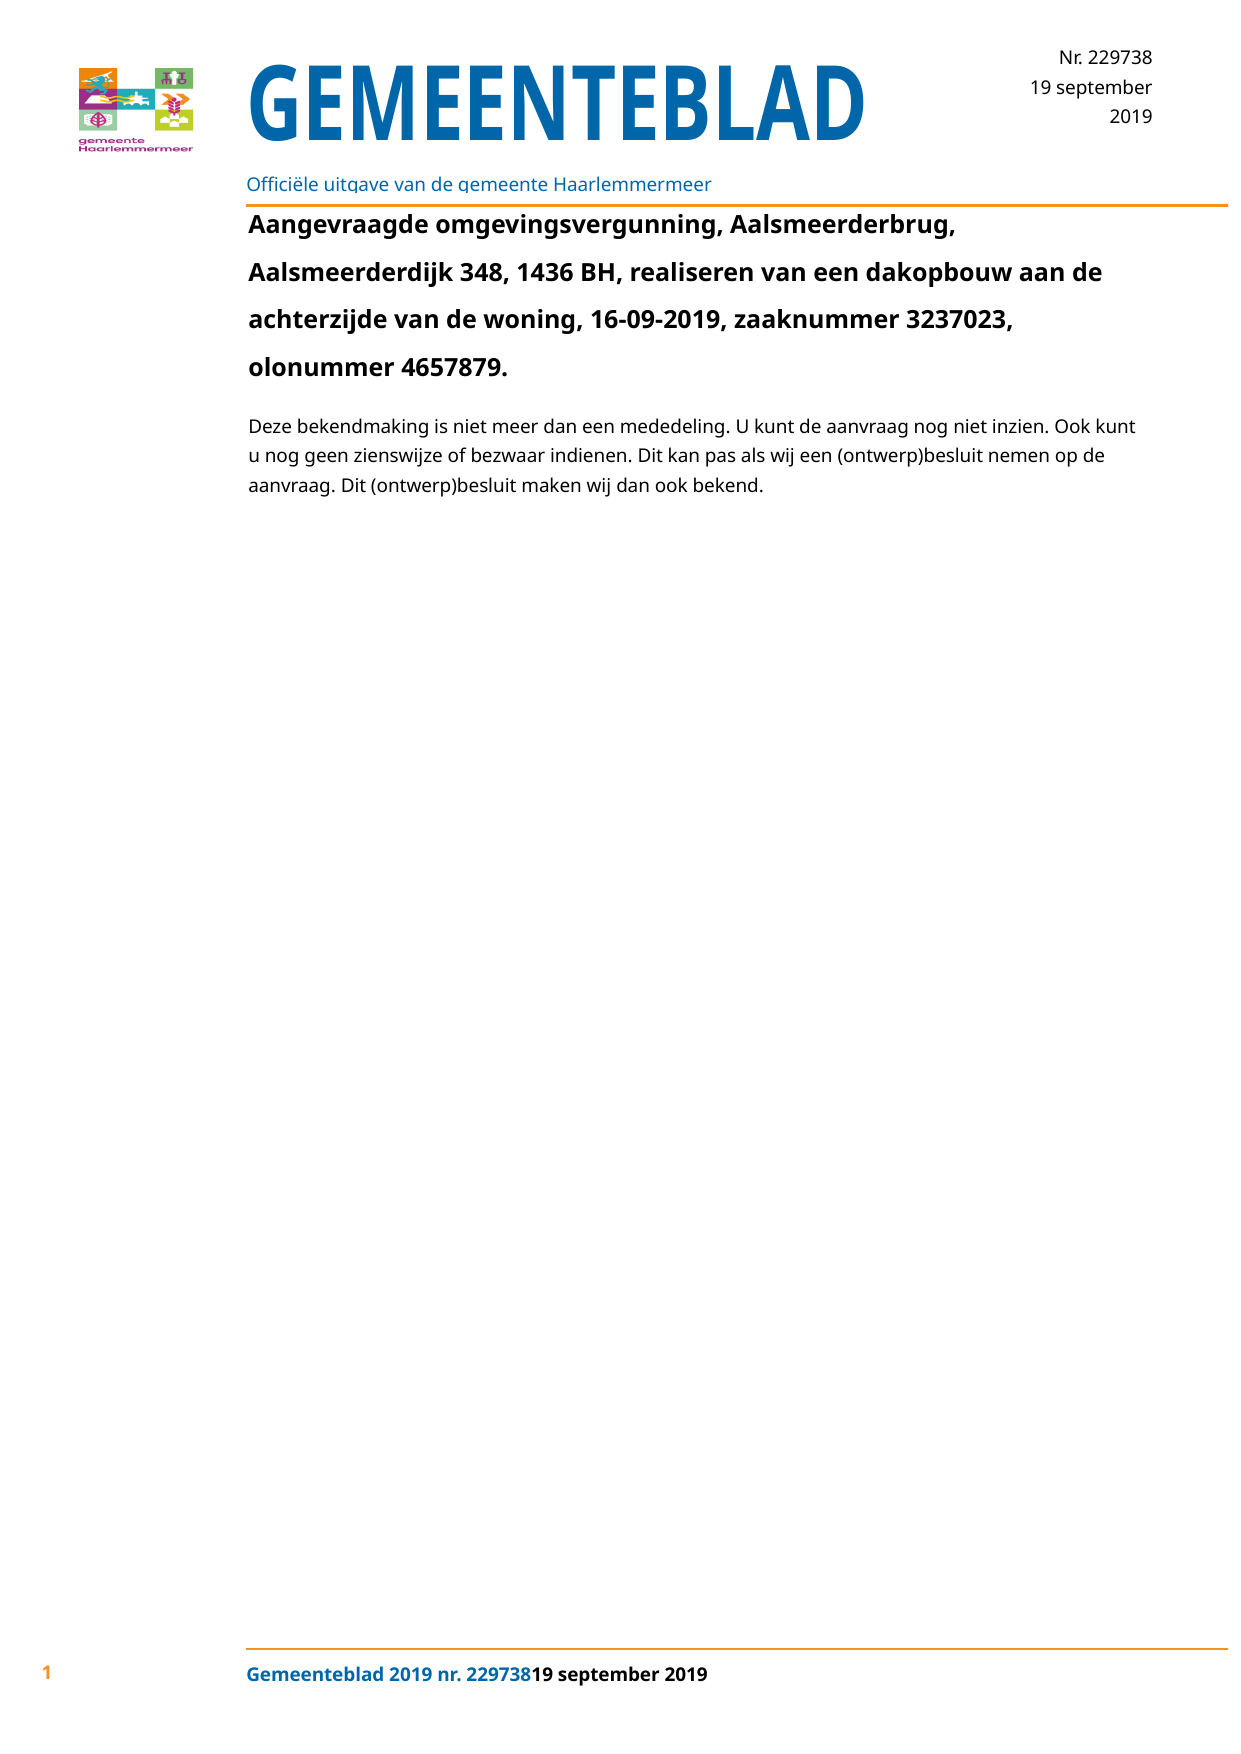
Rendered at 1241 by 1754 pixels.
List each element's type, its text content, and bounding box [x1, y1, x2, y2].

text Aangevraagde omgevingsvergunning, Aalsmeerderbrug, Aalsmeerderdijk 348, 1436 BH, realiseren van een dakopbouw aan de achterzijde van de woning, 16-09-2019, zaaknummer 3237023, olonummer 4657879. [248, 207, 1152, 384]
picture [41, 47, 231, 172]
text Deze bekendmaking is niet meer dan een mededeling. U kunt de aanvraag nog niet inzien. Ook kunt u nog geen zienswijze of bezwaar indienen. Dit kan pas als wij een (ontwerp)besluit nemen op de aanvraag. Dit (ontwerp)besluit maken wij dan ook bekend. [248, 413, 1152, 498]
